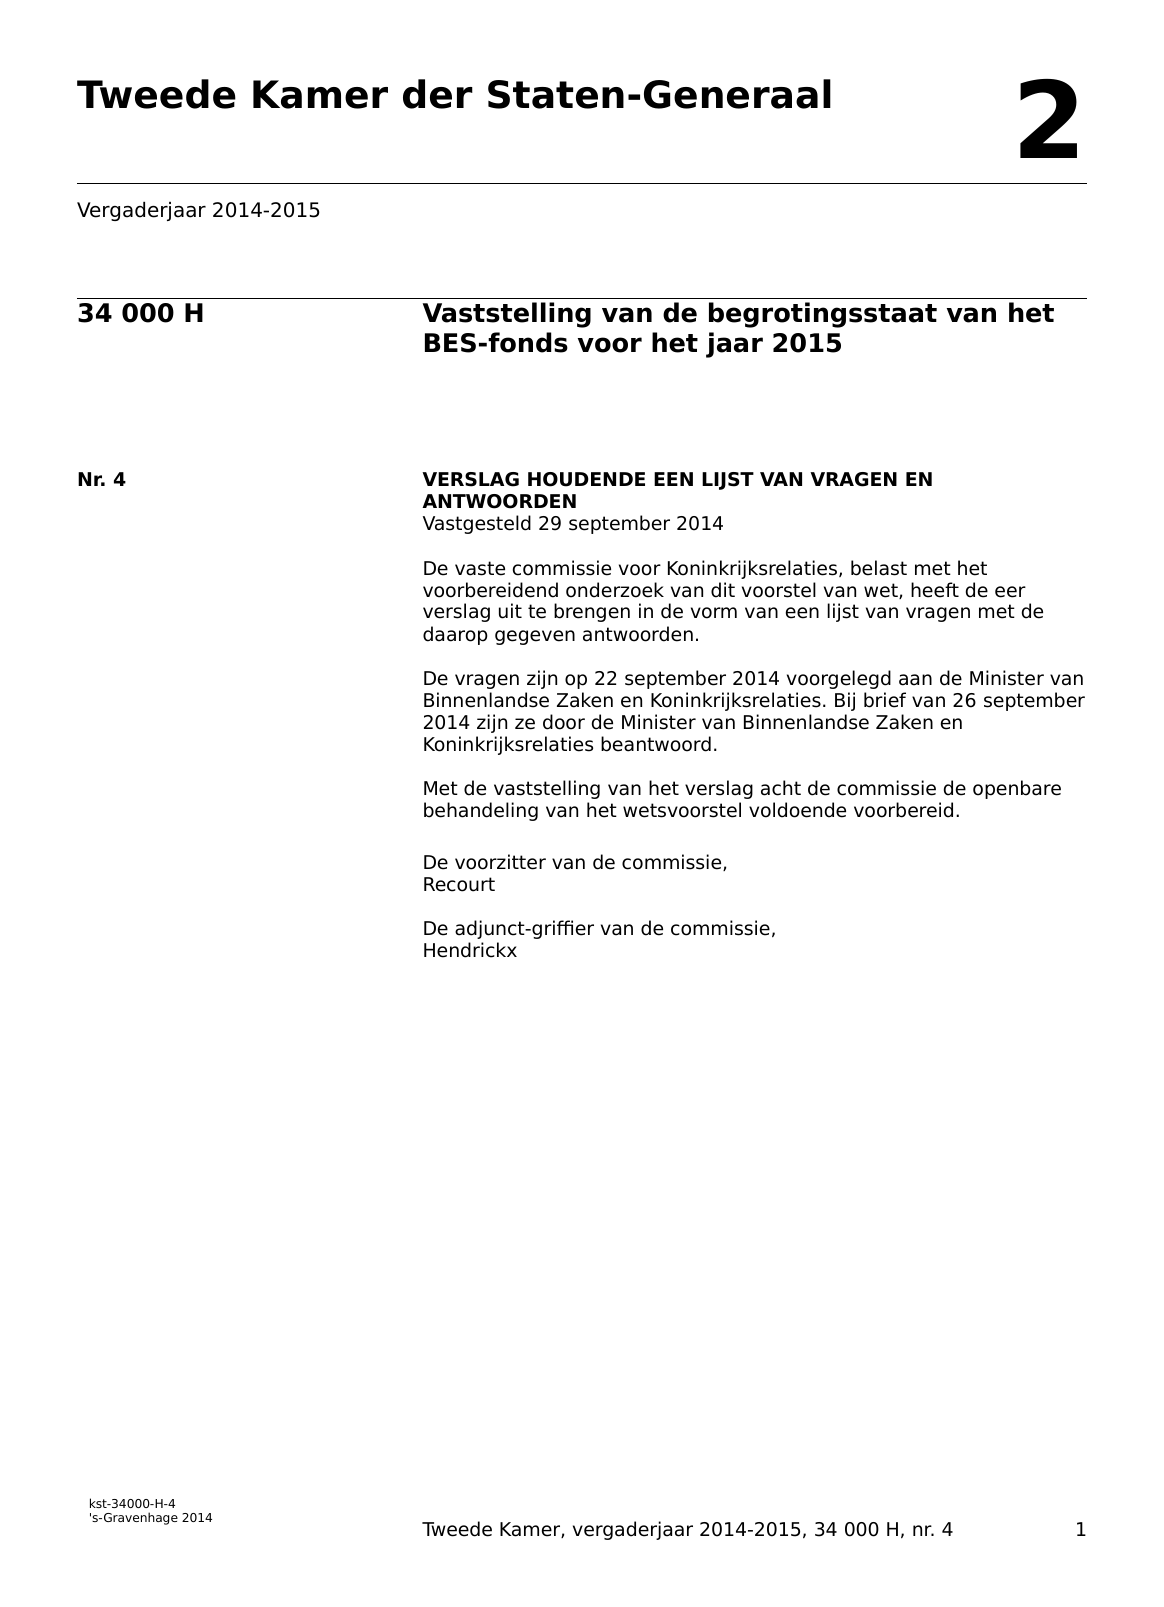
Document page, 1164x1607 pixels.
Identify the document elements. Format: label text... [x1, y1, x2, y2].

text De voorzitter van de commissie, Recourt [422, 852, 1087, 896]
subtitle Nr. 4 VERSLAG HOUDENDE EEN LIJST VAN VRAGEN EN ANTWOORDEN [77, 469, 1087, 513]
table_header 2 [886, 59, 1087, 183]
table_header Tweede Kamer der Staten-Generaal [77, 59, 886, 183]
text De vaste commissie voor Koninkrijksrelaties, belast met het voorbereidend onderzoek van dit voorstel van wet, heeft de eer verslag uit te brengen in de vorm van een lijst van vragen met de daarop gegeven antwoorden. [422, 557, 1087, 645]
text 's-Gravenhage 2014 [88, 1511, 323, 1525]
text Vastgesteld 29 september 2014 [422, 513, 1087, 535]
subtitle 34 000 H Vaststelling van de begrotingsstaat van het BES-fonds voor het jaar 2015 [77, 299, 1087, 358]
table_cell Vergaderjaar 2014-2015 [77, 184, 1087, 298]
text De adjunct-griffier van de commissie, Hendrickx [422, 918, 1087, 962]
text kst-34000-H-4 [88, 1497, 323, 1511]
text De vragen zijn op 22 september 2014 voorgelegd aan de Minister van Binnenlandse Zaken en Koninkrijksrelaties. Bij brief van 26 september 2014 zijn ze door de Minister van Binnenlandse Zaken en Koninkrijksrelaties beantwoord. [422, 668, 1087, 756]
text Met de vaststelling van het verslag acht de commissie de openbare behandeling van het wetsvoorstel voldoende voorbereid. [422, 778, 1087, 822]
